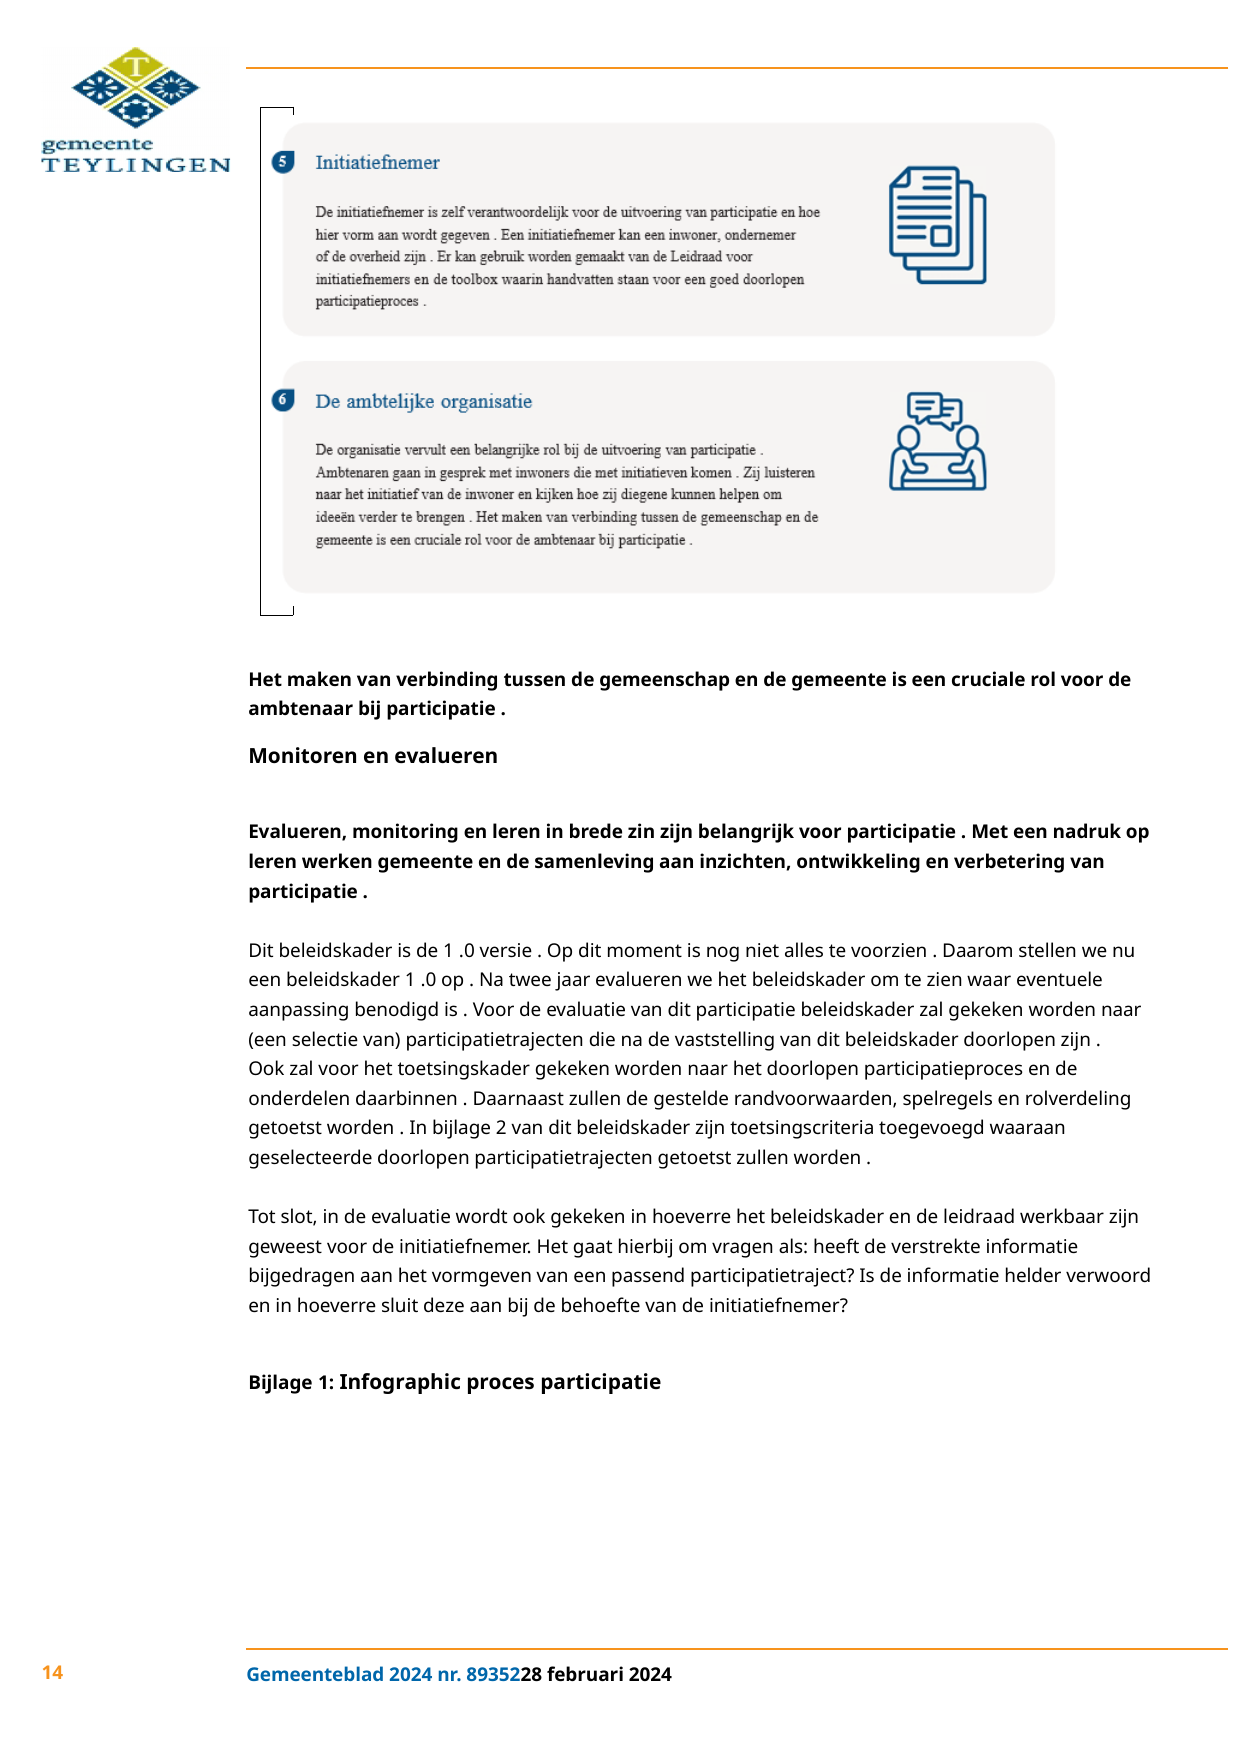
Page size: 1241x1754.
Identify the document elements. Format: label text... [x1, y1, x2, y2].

text Monitoren en evalueren [248, 741, 1152, 769]
picture [41, 47, 231, 172]
text Het maken van verbinding tussen de gemeenschap en de gemeente is een cruciale rol voor de ambtenaar bij participatie . [248, 666, 1152, 721]
text Evalueren, monitoring en leren in brede zin zijn belangrijk voor participatie . Met een nadruk op leren werken gemeente en de samenleving aan inzichten, ontwikkeling en verbetering van participatie . [248, 819, 1152, 903]
text Bijlage 1: Infographic proces participatie [248, 1367, 1152, 1396]
text Dit beleidskader is de 1 .0 versie . Op dit moment is nog niet alles te voorzien . Daarom stellen we nu een beleidskader 1 .0 op . Na twee jaar evalueren we het beleidskader om te zien waar eventuele aanpassing benodigd is . Voor de evaluatie van dit participatie beleidskader zal gekeken worden naar (een selectie van) participatietrajecten die na de vaststelling van dit beleidskader doorlopen zijn . [248, 937, 1152, 1051]
text Tot slot, in de evaluatie wordt ook gekeken in hoeverre het beleidskader en de leidraad werkbaar zijn geweest voor de initiatiefnemer. Het gaat hierbij om vragen als: heeft de verstrekte informatie bijgedragen aan het vormgeven van een passend participatietraject? Is de informatie helder verwoord en in hoeverre sluit deze aan bij de behoefte van de initiatiefnemer? [248, 1203, 1152, 1318]
text Ook zal voor het toetsingskader gekeken worden naar het doorlopen participatieproces en de onderdelen daarbinnen . Daarnaast zullen de gestelde randvoorwaarden, spelregels en rolverdeling getoetst worden . In bijlage 2 van dit beleidskader zijn toetsingscriteria toegevoegd waaraan geselecteerde doorlopen participatietrajecten getoetst zullen worden . [248, 1055, 1152, 1170]
picture [268, 115, 1067, 606]
